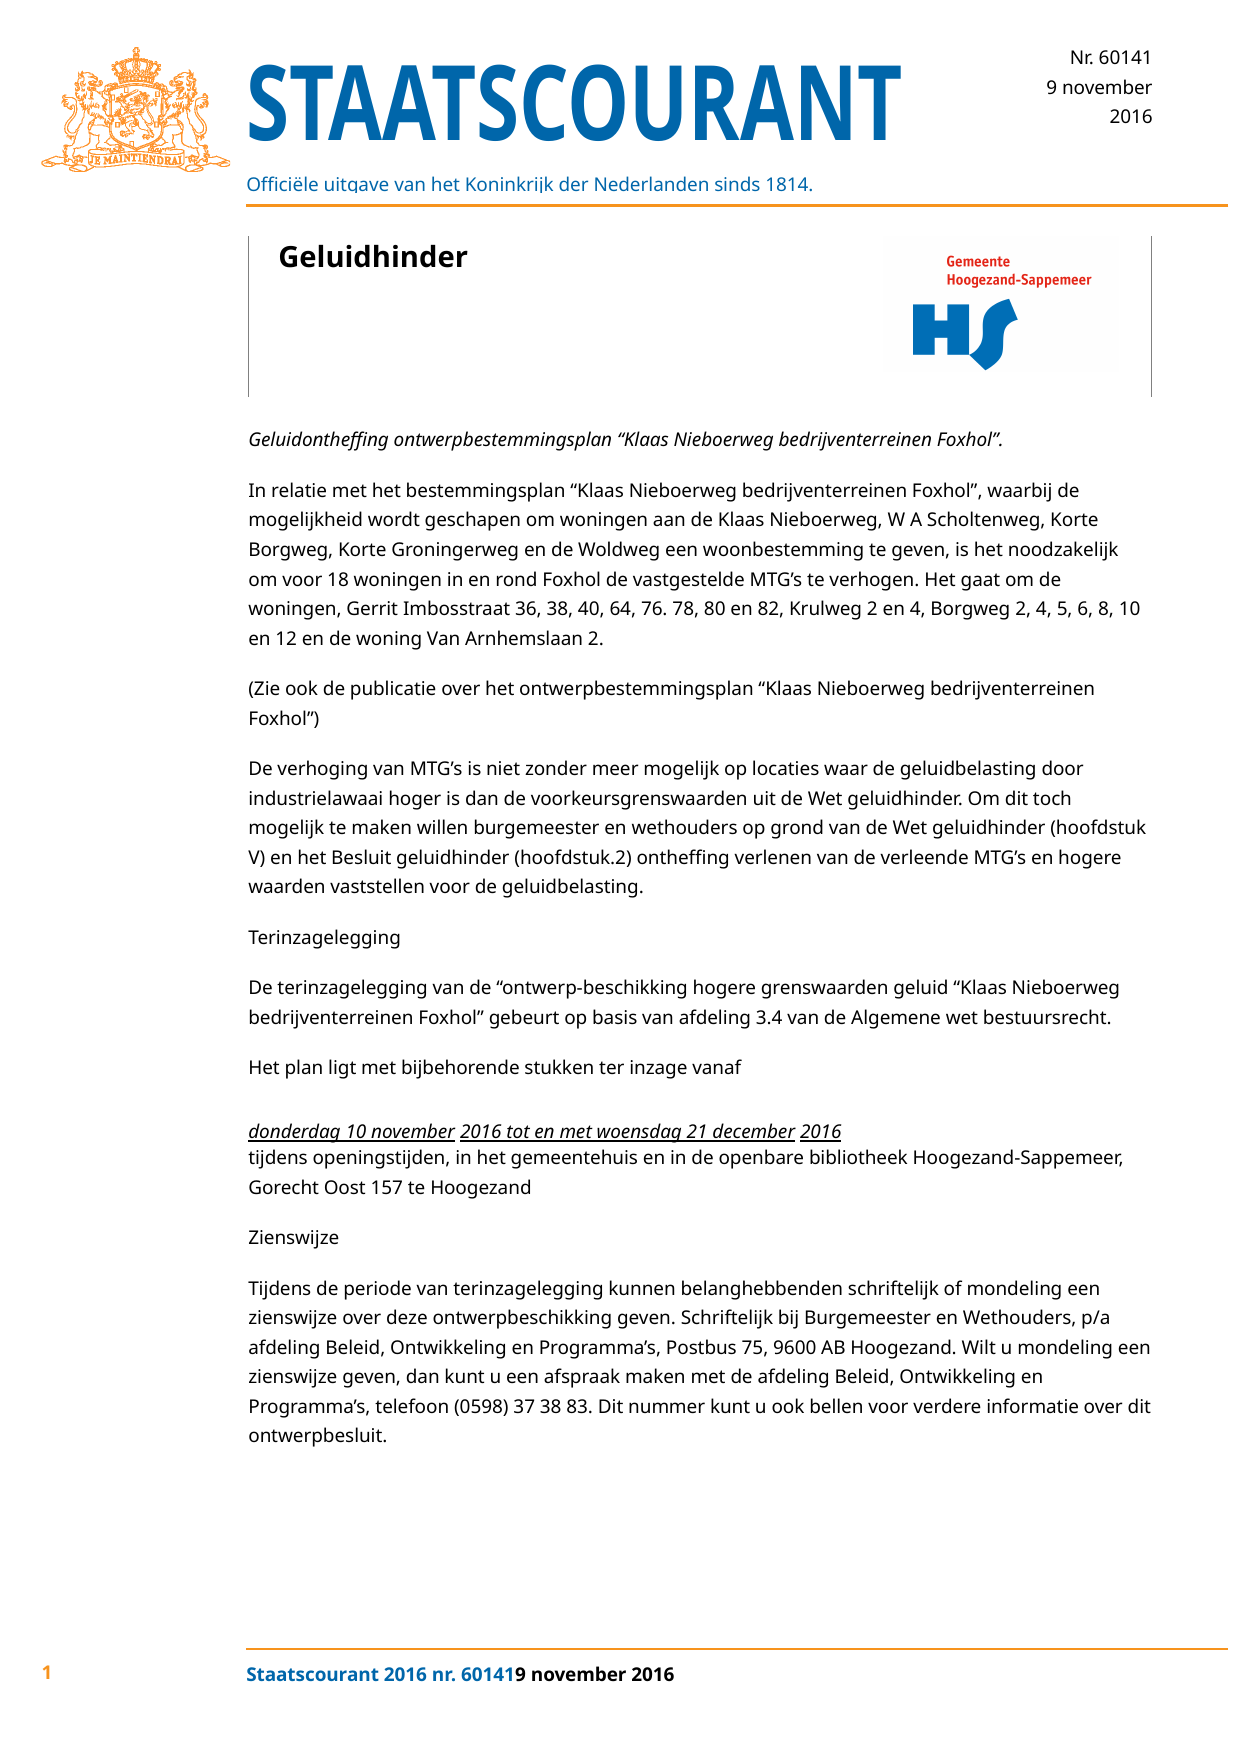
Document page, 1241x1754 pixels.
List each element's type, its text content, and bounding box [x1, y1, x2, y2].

text Het plan ligt met bijbehorende stukken ter inzage vanaf [248, 1054, 1152, 1080]
text (Zie ook de publicatie over het ontwerpbestemmingsplan “Klaas Nieboerweg bedrijventerreinen Foxhol”) [248, 675, 1152, 731]
text Tijdens de periode van terinzagelegging kunnen belanghebbenden schriftelijk of mondeling een zienswijze over deze ontwerpbeschikking geven. Schriftelijk bij Burgemeester en Wethouders, p/a afdeling Beleid, Ontwikkeling en Programma’s, Postbus 75, 9600 AB Hoogezand. Wilt u mondeling een zienswijze geven, dan kunt u een afspraak maken met de afdeling Beleid, Ontwikkeling en Programma’s, telefoon (0598) 37 38 83. Dit nummer kunt u ook bellen voor verdere informatie over dit ontwerpbesluit. [248, 1275, 1152, 1448]
table_header [850, 236, 1151, 397]
text donderdag 10 november 2016 tot en met woensdag 21 december 2016 [248, 1118, 1152, 1144]
text De verhoging van MTG’s is niet zonder meer mogelijk op locaties waar de geluidbelasting door industrielawaai hoger is dan de voorkeursgrenswaarden uit de Wet geluidhinder. Om dit toch mogelijk te maken willen burgemeester en wethouders op grond van de Wet geluidhinder (hoofdstuk V) en het Besluit geluidhinder (hoofdstuk.2) ontheffing verlenen van de verleende MTG’s en hogere waarden vaststellen voor de geluidbelasting. [248, 755, 1152, 899]
text Geluidontheffing ontwerpbestemmingsplan “Klaas Nieboerweg bedrijventerreinen Foxhol”. [248, 427, 1152, 452]
text De terinzagelegging van de “ontwerp-beschikking hogere grenswaarden geluid “Klaas Nieboerweg bedrijventerreinen Foxhol” gebeurt op basis van afdeling 3.4 van de Algemene wet bestuursrecht. [248, 974, 1152, 1030]
text tijdens openingstijden, in het gemeentehuis en in de openbare bibliotheek Hoogezand-Sappemeer, Gorecht Oost 157 te Hoogezand [248, 1144, 1152, 1199]
table_header Geluidhinder [249, 236, 850, 397]
picture [882, 236, 1119, 372]
text Terinzagelegging [248, 924, 1152, 950]
text Zienswijze [248, 1224, 1152, 1250]
text In relatie met het bestemmingsplan “Klaas Nieboerweg bedrijventerreinen Foxhol”, waarbij de mogelijkheid wordt geschapen om woningen aan de Klaas Nieboerweg, W A Scholtenweg, Korte Borgweg, Korte Groningerweg en de Woldweg een woonbestemming te geven, is het noodzakelijk om voor 18 woningen in en rond Foxhol de vastgestelde MTG’s te verhogen. Het gaat om de woningen, Gerrit Imbosstraat 36, 38, 40, 64, 76. 78, 80 en 82, Krulweg 2 en 4, Borgweg 2, 4, 5, 6, 8, 10 en 12 en de woning Van Arnhemslaan 2. [248, 477, 1152, 651]
picture [41, 47, 231, 172]
